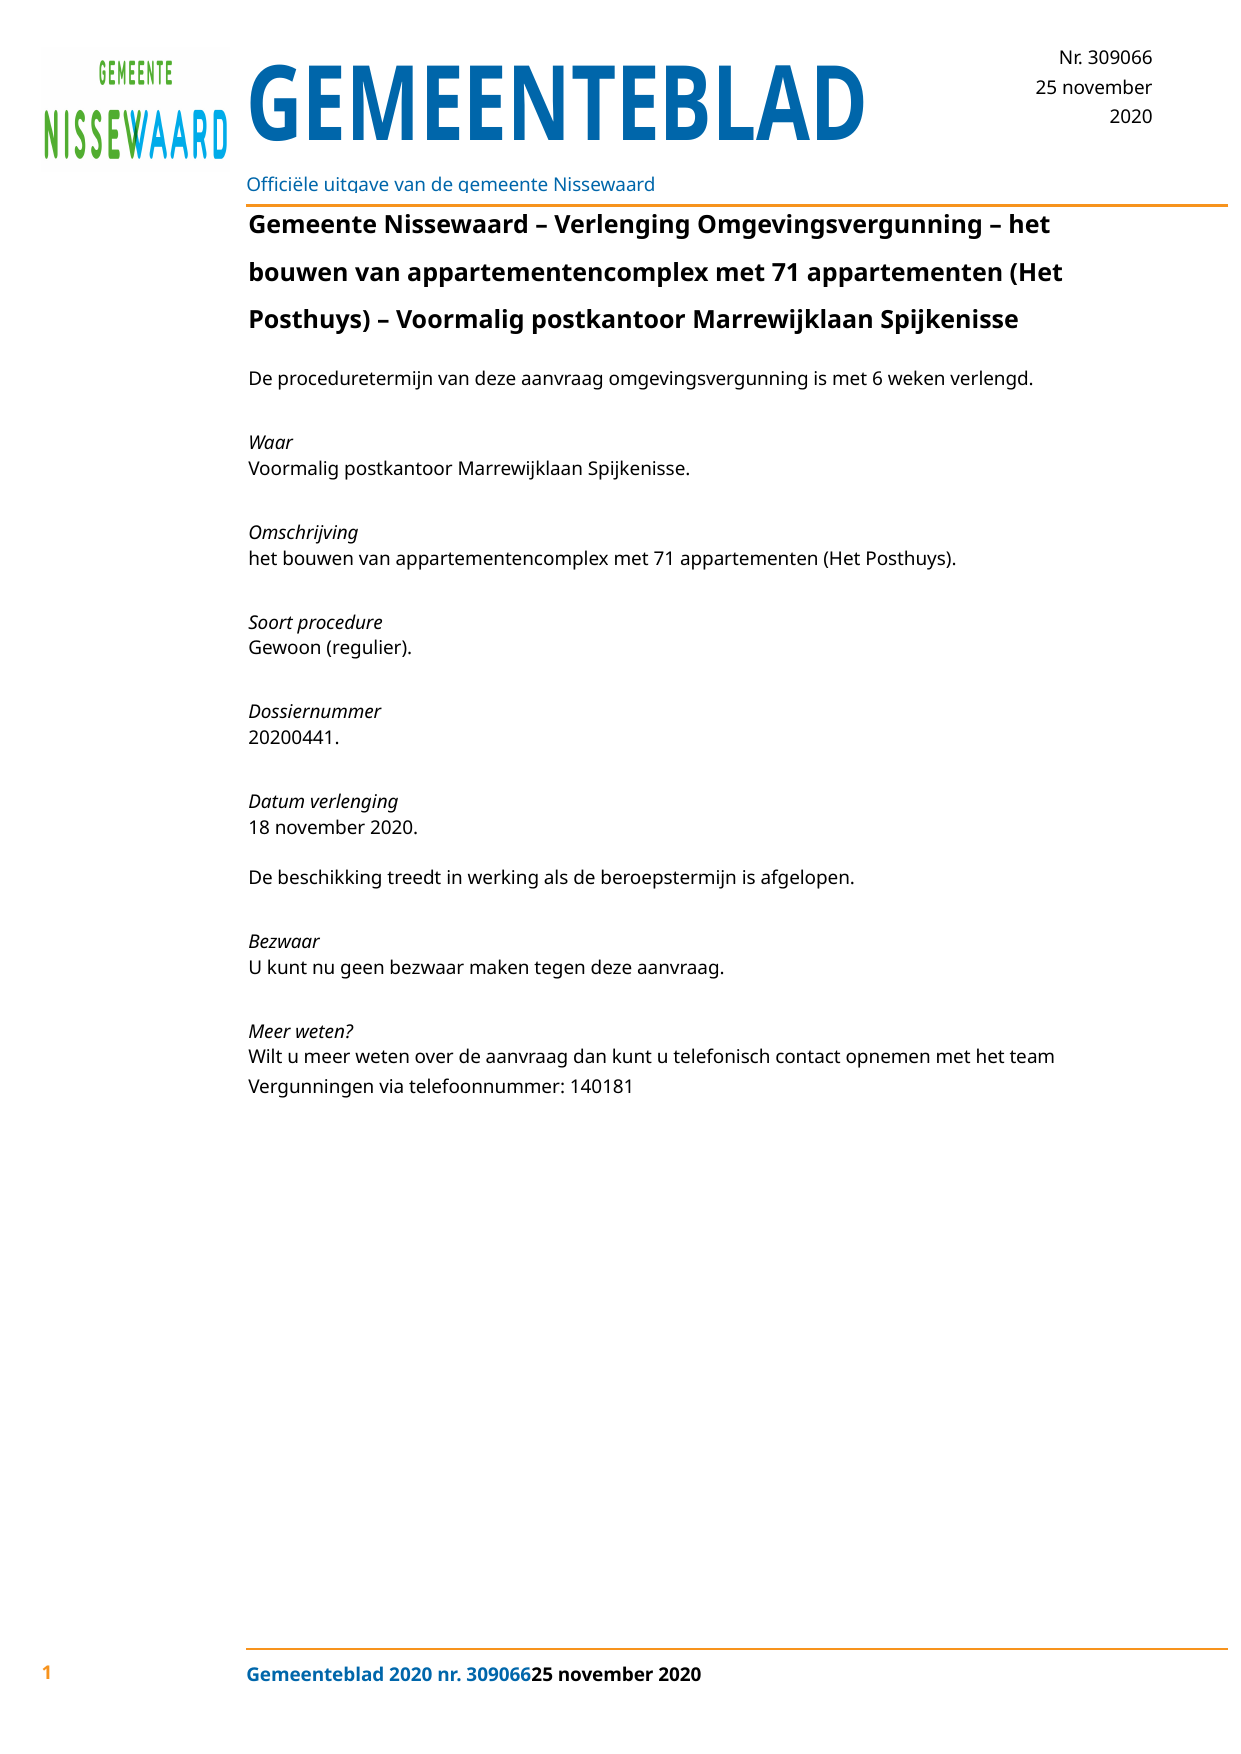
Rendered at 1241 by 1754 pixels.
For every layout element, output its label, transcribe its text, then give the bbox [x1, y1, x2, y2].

text Dossiernummer [248, 698, 1152, 724]
text Omschrijving [248, 519, 1152, 545]
text Datum verlenging [248, 788, 1152, 814]
text Soort procedure [248, 609, 1152, 634]
text U kunt nu geen bezwaar maken tegen deze aanvraag. [248, 954, 1152, 980]
text Gewoon (regulier). [248, 634, 1152, 660]
text het bouwen van appartementencomplex met 71 appartementen (Het Posthuys). [248, 545, 1152, 571]
text Meer weten? [248, 1018, 1152, 1044]
text 20200441. [248, 724, 1152, 750]
text Waar [248, 429, 1152, 455]
text Wilt u meer weten over de aanvraag dan kunt u telefonisch contact opnemen met het team Vergunningen via telefoonnummer: 140181 [248, 1044, 1152, 1099]
text 18 november 2020. [248, 814, 1152, 840]
text De beschikking treedt in werking als de beroepstermijn is afgelopen. [248, 864, 1152, 890]
text Gemeente Nissewaard – Verlenging Omgevingsvergunning – het bouwen van appartementencomplex met 71 appartementen (Het Posthuys) – Voormalig postkantoor Marrewijklaan Spijkenisse [248, 207, 1152, 336]
text Voormalig postkantoor Marrewijklaan Spijkenisse. [248, 455, 1152, 481]
picture [41, 47, 231, 172]
text De proceduretermijn van deze aanvraag omgevingsvergunning is met 6 weken verlengd. [248, 366, 1152, 391]
text Bezwaar [248, 928, 1152, 954]
